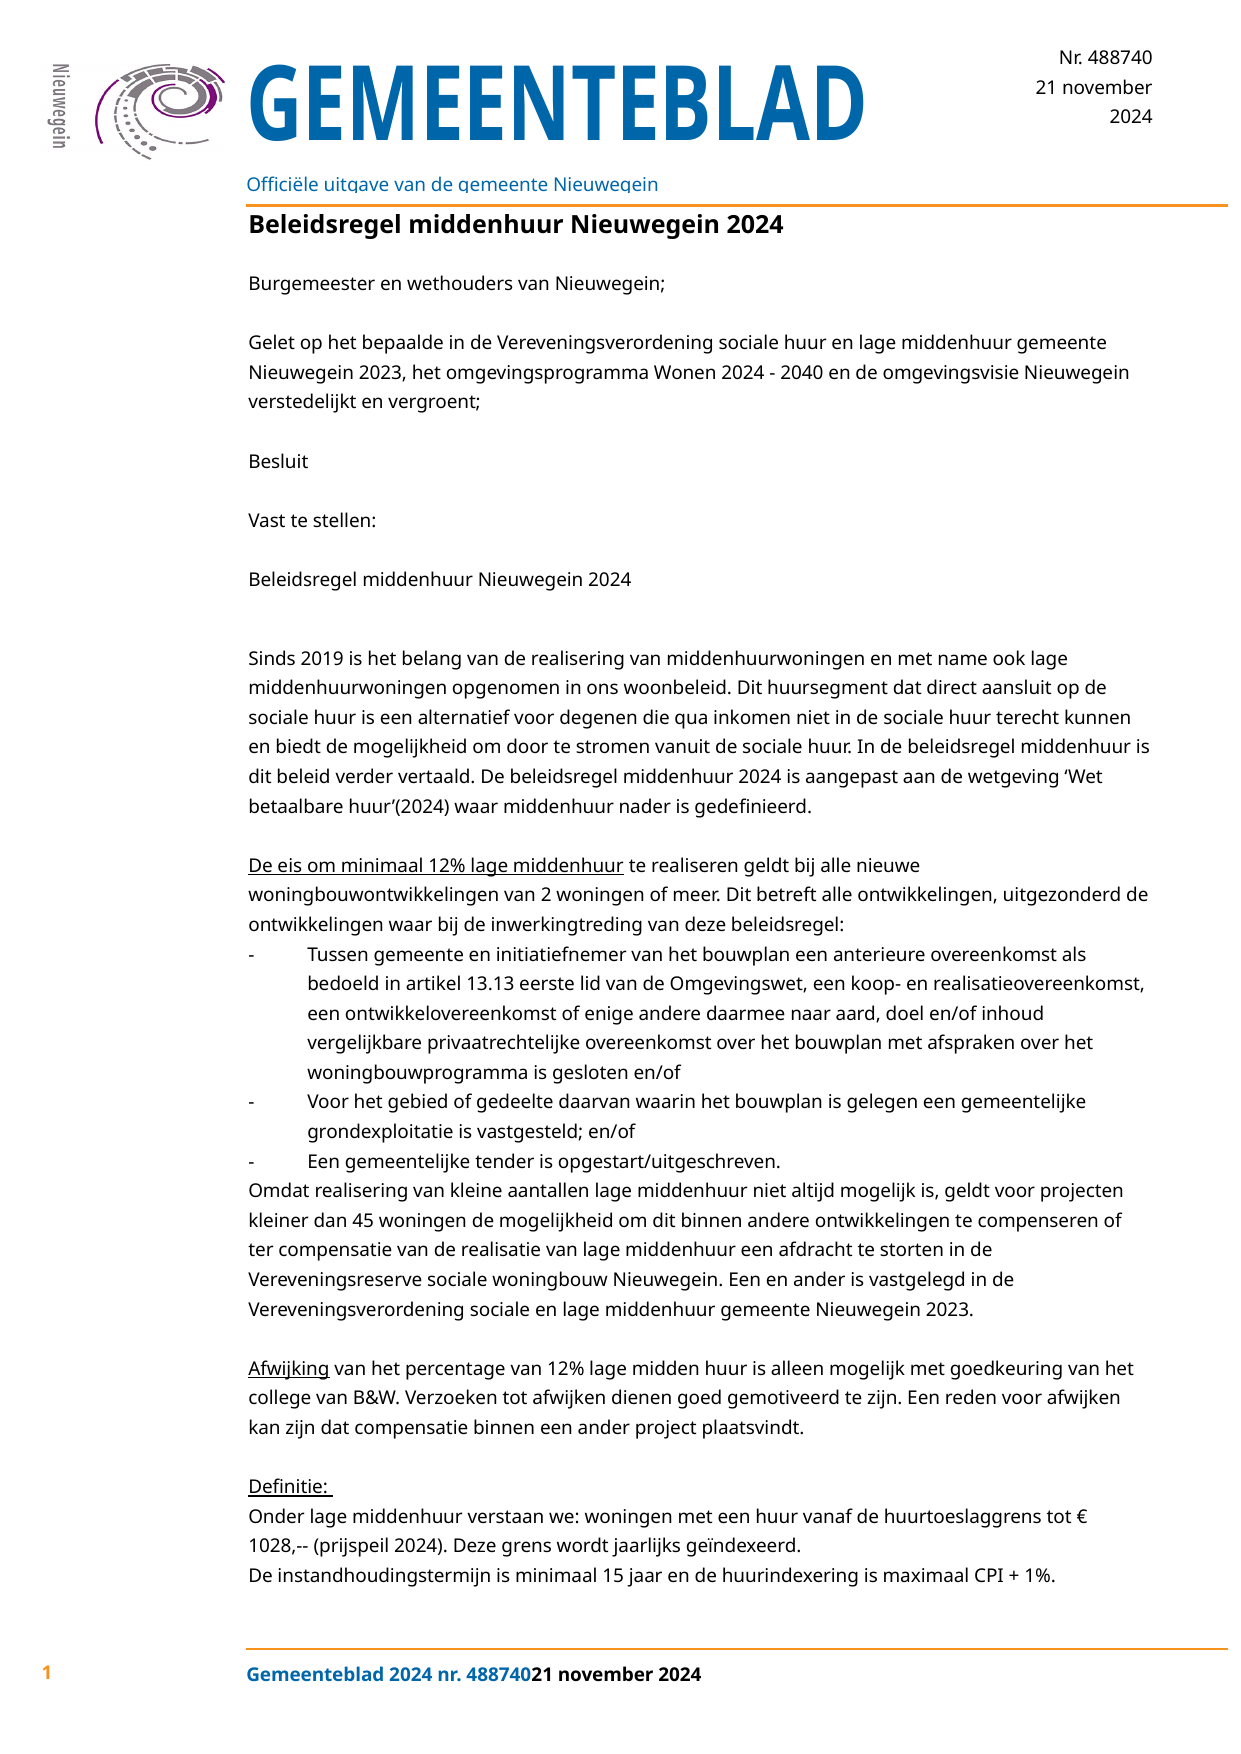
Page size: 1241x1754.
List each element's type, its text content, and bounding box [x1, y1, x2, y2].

text Sinds 2019 is het belang van de realisering van middenhuurwoningen en met name ook lage middenhuurwoningen opgenomen in ons woonbeleid. Dit huursegment dat direct aansluit op de sociale huur is een alternatief voor degenen die qua inkomen niet in de sociale huur terecht kunnen en biedt de mogelijkheid om door te stromen vanuit de sociale huur. In de beleidsregel middenhuur is dit beleid verder vertaald. De beleidsregel middenhuur 2024 is aangepast aan de wetgeving ‘Wet betaalbare huur’(2024) waar middenhuur nader is gedefinieerd. [248, 645, 1152, 819]
picture [41, 47, 231, 172]
text De instandhoudingstermijn is minimaal 15 jaar en de huurindexering is maximaal CPI + 1%. [248, 1562, 1152, 1588]
text Gelet op het bepaalde in de Vereveningsverordening sociale huur en lage middenhuur gemeente Nieuwegein 2023, het omgevingsprogramma Wonen 2024 - 2040 en de omgevingsvisie Nieuwegein verstedelijkt en vergroent; [248, 329, 1152, 414]
text Beleidsregel middenhuur Nieuwegein 2024 [248, 566, 1152, 592]
text Omdat realisering van kleine aantallen lage middenhuur niet altijd mogelijk is, geldt voor projecten kleiner dan 45 woningen de mogelijkheid om dit binnen andere ontwikkelingen te compenseren of ter compensatie van de realisatie van lage middenhuur een afdracht te storten in de Vereveningsreserve sociale woningbouw Nieuwegein. Een en ander is vastgelegd in de Vereveningsverordening sociale en lage middenhuur gemeente Nieuwegein 2023. [248, 1177, 1152, 1322]
text Besluit [248, 448, 1152, 473]
text Burgemeester en wethouders van Nieuwegein; [248, 270, 1152, 296]
text Afwijking van het percentage van 12% lage midden huur is alleen mogelijk met goedkeuring van het college van B&W. Verzoeken tot afwijken dienen goed gemotiveerd te zijn. Een reden voor afwijken kan zijn dat compensatie binnen een ander project plaatsvindt. [248, 1355, 1152, 1440]
text De eis om minimaal 12% lage middenhuur te realiseren geldt bij alle nieuwe woningbouwontwikkelingen van 2 woningen of meer. Dit betreft alle ontwikkelingen, uitgezonderd de ontwikkelingen waar bij de inwerkingtreding van deze beleidsregel: [248, 852, 1152, 937]
list Voor het gebied of gedeelte daarvan waarin het bouwplan is gelegen een gemeentelijke grondexploitatie is vastgesteld; en/of [248, 1089, 1152, 1144]
text Vast te stellen: [248, 507, 1152, 533]
text Definitie: [248, 1473, 1152, 1499]
text Beleidsregel middenhuur Nieuwegein 2024 [248, 207, 1152, 241]
text Onder lage middenhuur verstaan we: woningen met een huur vanaf de huurtoeslaggrens tot € 1028,-- (prijspeil 2024). Deze grens wordt jaarlijks geïndexeerd. [248, 1503, 1152, 1558]
list Tussen gemeente en initiatiefnemer van het bouwplan een anterieure overeenkomst als bedoeld in artikel 13.13 eerste lid van de Omgevingswet, een koop- en realisatieovereenkomst, een ontwikkelovereenkomst of enige andere daarmee naar aard, doel en/of inhoud vergelijkbare privaatrechtelijke overeenkomst over het bouwplan met afspraken over het woningbouwprogramma is gesloten en/of [248, 941, 1152, 1085]
list Een gemeentelijke tender is opgestart/uitgeschreven. [248, 1148, 1152, 1174]
